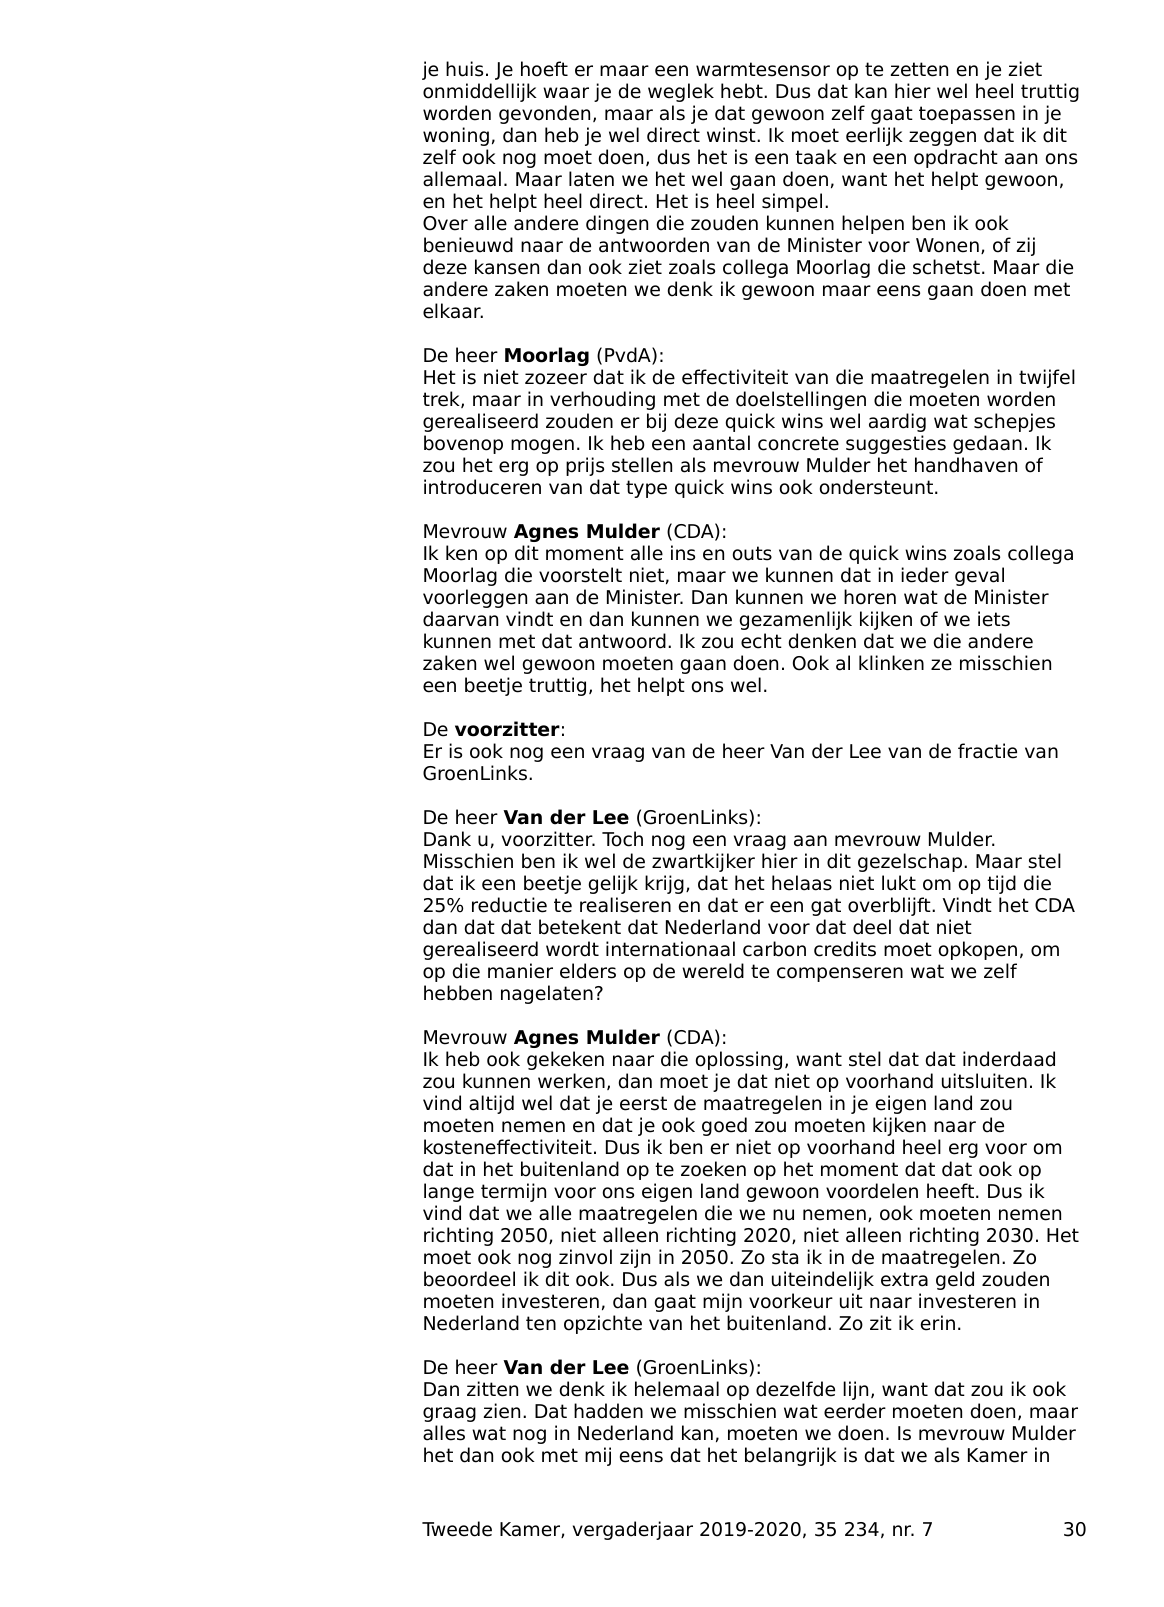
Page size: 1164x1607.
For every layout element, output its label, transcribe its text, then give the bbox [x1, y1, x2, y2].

text Mevrouw Agnes Mulder (CDA): [422, 1027, 1087, 1049]
text De heer Moorlag (PvdA): [422, 345, 1087, 367]
text Het is niet zozeer dat ik de effectiviteit van die maatregelen in twijfel trek, maar in verhouding met de doelstellingen die moeten worden gerealiseerd zouden er bij deze quick wins wel aardig wat schepjes bovenop mogen. Ik heb een aantal concrete suggesties gedaan. Ik zou het erg op prijs stellen als mevrouw Mulder het handhaven of introduceren van dat type quick wins ook ondersteunt. [422, 367, 1087, 499]
text Dan zitten we denk ik helemaal op dezelfde lijn, want dat zou ik ook graag zien. Dat hadden we misschien wat eerder moeten doen, maar alles wat nog in Nederland kan, moeten we doen. Is mevrouw Mulder het dan ook met mij eens dat het belangrijk is dat we als Kamer in [422, 1379, 1087, 1467]
text Mevrouw Agnes Mulder (CDA): [422, 521, 1087, 543]
text Over alle andere dingen die zouden kunnen helpen ben ik ook benieuwd naar de antwoorden van de Minister voor Wonen, of zij deze kansen dan ook ziet zoals collega Moorlag die schetst. Maar die andere zaken moeten we denk ik gewoon maar eens gaan doen met elkaar. [422, 213, 1087, 323]
text De voorzitter: [422, 719, 1087, 741]
text De heer Van der Lee (GroenLinks): [422, 807, 1087, 829]
text Ik heb ook gekeken naar die oplossing, want stel dat dat inderdaad zou kunnen werken, dan moet je dat niet op voorhand uitsluiten. Ik vind altijd wel dat je eerst de maatregelen in je eigen land zou moeten nemen en dat je ook goed zou moeten kijken naar de kosteneffectiviteit. Dus ik ben er niet op voorhand heel erg voor om dat in het buitenland op te zoeken op het moment dat dat ook op lange termijn voor ons eigen land gewoon voordelen heeft. Dus ik vind dat we alle maatregelen die we nu nemen, ook moeten nemen richting 2050, niet alleen richting 2020, niet alleen richting 2030. Het moet ook nog zinvol zijn in 2050. Zo sta ik in de maatregelen. Zo beoordeel ik dit ook. Dus als we dan uiteindelijk extra geld zouden moeten investeren, dan gaat mijn voorkeur uit naar investeren in Nederland ten opzichte van het buitenland. Zo zit ik erin. [422, 1049, 1087, 1335]
text De heer Van der Lee (GroenLinks): [422, 1357, 1087, 1379]
text Er is ook nog een vraag van de heer Van der Lee van de fractie van GroenLinks. [422, 741, 1087, 785]
text je huis. Je hoeft er maar een warmtesensor op te zetten en je ziet onmiddellijk waar je de weglek hebt. Dus dat kan hier wel heel truttig worden gevonden, maar als je dat gewoon zelf gaat toepassen in je woning, dan heb je wel direct winst. Ik moet eerlijk zeggen dat ik dit zelf ook nog moet doen, dus het is een taak en een opdracht aan ons allemaal. Maar laten we het wel gaan doen, want het helpt gewoon, en het helpt heel direct. Het is heel simpel. [422, 59, 1087, 213]
text Dank u, voorzitter. Toch nog een vraag aan mevrouw Mulder. Misschien ben ik wel de zwartkijker hier in dit gezelschap. Maar stel dat ik een beetje gelijk krijg, dat het helaas niet lukt om op tijd die 25% reductie te realiseren en dat er een gat overblijft. Vindt het CDA dan dat dat betekent dat Nederland voor dat deel dat niet gerealiseerd wordt internationaal carbon credits moet opkopen, om op die manier elders op de wereld te compenseren wat we zelf hebben nagelaten? [422, 829, 1087, 1005]
text Ik ken op dit moment alle ins en outs van de quick wins zoals collega Moorlag die voorstelt niet, maar we kunnen dat in ieder geval voorleggen aan de Minister. Dan kunnen we horen wat de Minister daarvan vindt en dan kunnen we gezamenlijk kijken of we iets kunnen met dat antwoord. Ik zou echt denken dat we die andere zaken wel gewoon moeten gaan doen. Ook al klinken ze misschien een beetje truttig, het helpt ons wel. [422, 543, 1087, 697]
